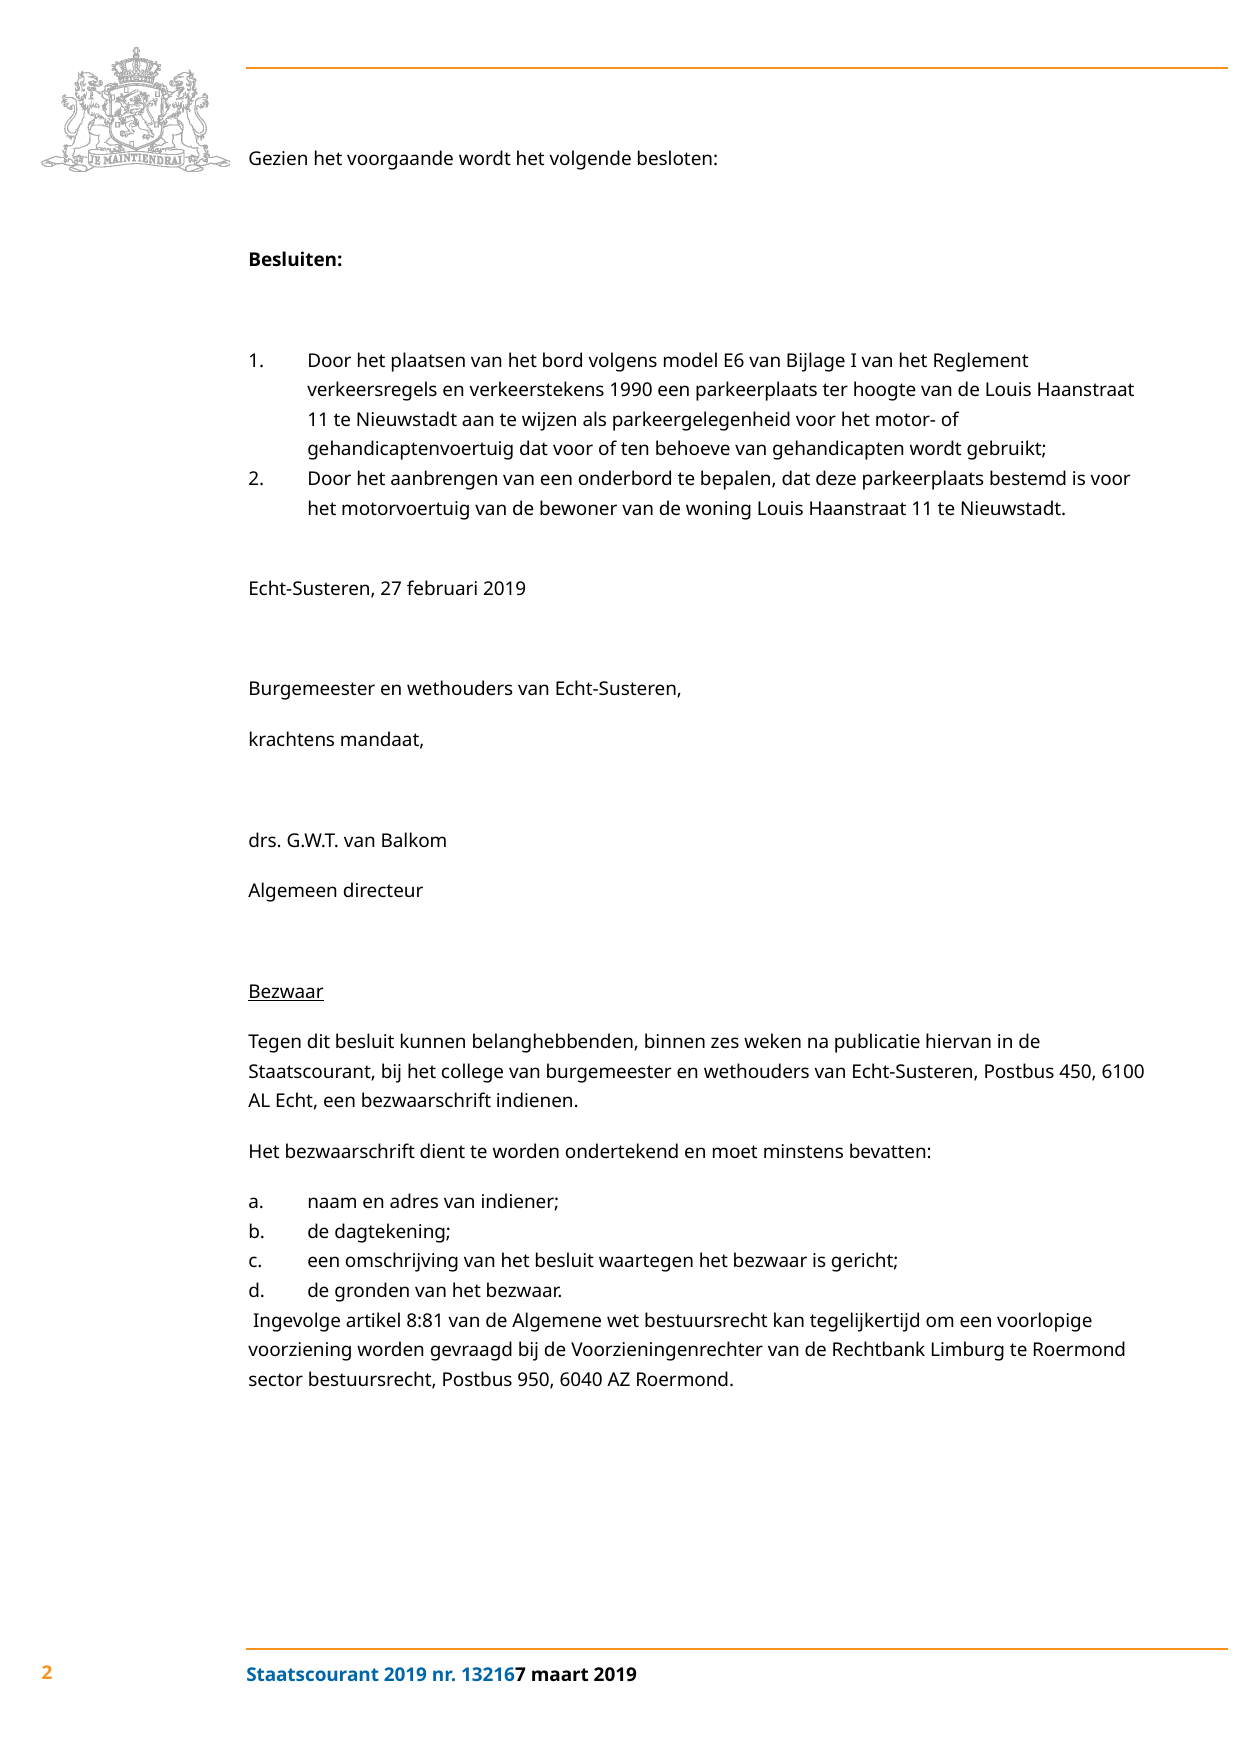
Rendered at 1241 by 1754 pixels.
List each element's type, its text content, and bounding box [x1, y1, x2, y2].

text Bezwaar [248, 978, 1152, 1004]
text Het bezwaarschrift dient te worden ondertekend en moet minstens bevatten: [248, 1138, 1152, 1164]
text Algemeen directeur [248, 877, 1152, 903]
list naam en adres van indiener; [248, 1188, 1152, 1214]
picture [41, 47, 231, 172]
text Burgemeester en wethouders van Echt-Susteren, [248, 676, 1152, 701]
list de gronden van het bezwaar. [248, 1277, 1152, 1303]
list de dagtekening; [248, 1218, 1152, 1244]
text krachtens mandaat, [248, 726, 1152, 752]
list Door het aanbrengen van een onderbord te bepalen, dat deze parkeerplaats bestemd is voor het motorvoertuig van de bewoner van de woning Louis Haanstraat 11 te Nieuwstadt. [248, 465, 1152, 521]
text Tegen dit besluit kunnen belanghebbenden, binnen zes weken na publicatie hiervan in de Staatscourant, bij het college van burgemeester en wethouders van Echt-Susteren, Postbus 450, 6100 AL Echt, een bezwaarschrift indienen. [248, 1028, 1152, 1113]
text Gezien het voorgaande wordt het volgende besloten: [248, 145, 1152, 171]
list Door het plaatsen van het bord volgens model E6 van Bijlage I van het Reglement verkeersregels en verkeerstekens 1990 een parkeerplaats ter hoogte van de Louis Haanstraat 11 te Nieuwstadt aan te wijzen als parkeergelegenheid voor het motor- of gehandicaptenvoertuig dat voor of ten behoeve van gehandicapten wordt gebruikt; [248, 347, 1152, 461]
text Ingevolge artikel 8:81 van de Algemene wet bestuursrecht kan tegelijkertijd om een voorlopige voorziening worden gevraagd bij de Voorzieningenrechter van de Rechtbank Limburg te Roermond sector bestuursrecht, Postbus 950, 6040 AZ Roermond. [248, 1307, 1152, 1392]
text drs. G.W.T. van Balkom [248, 827, 1152, 853]
text Echt-Susteren, 27 februari 2019 [248, 575, 1152, 601]
list een omschrijving van het besluit waartegen het bezwaar is gericht; [248, 1248, 1152, 1273]
text Besluiten: [248, 246, 1152, 272]
